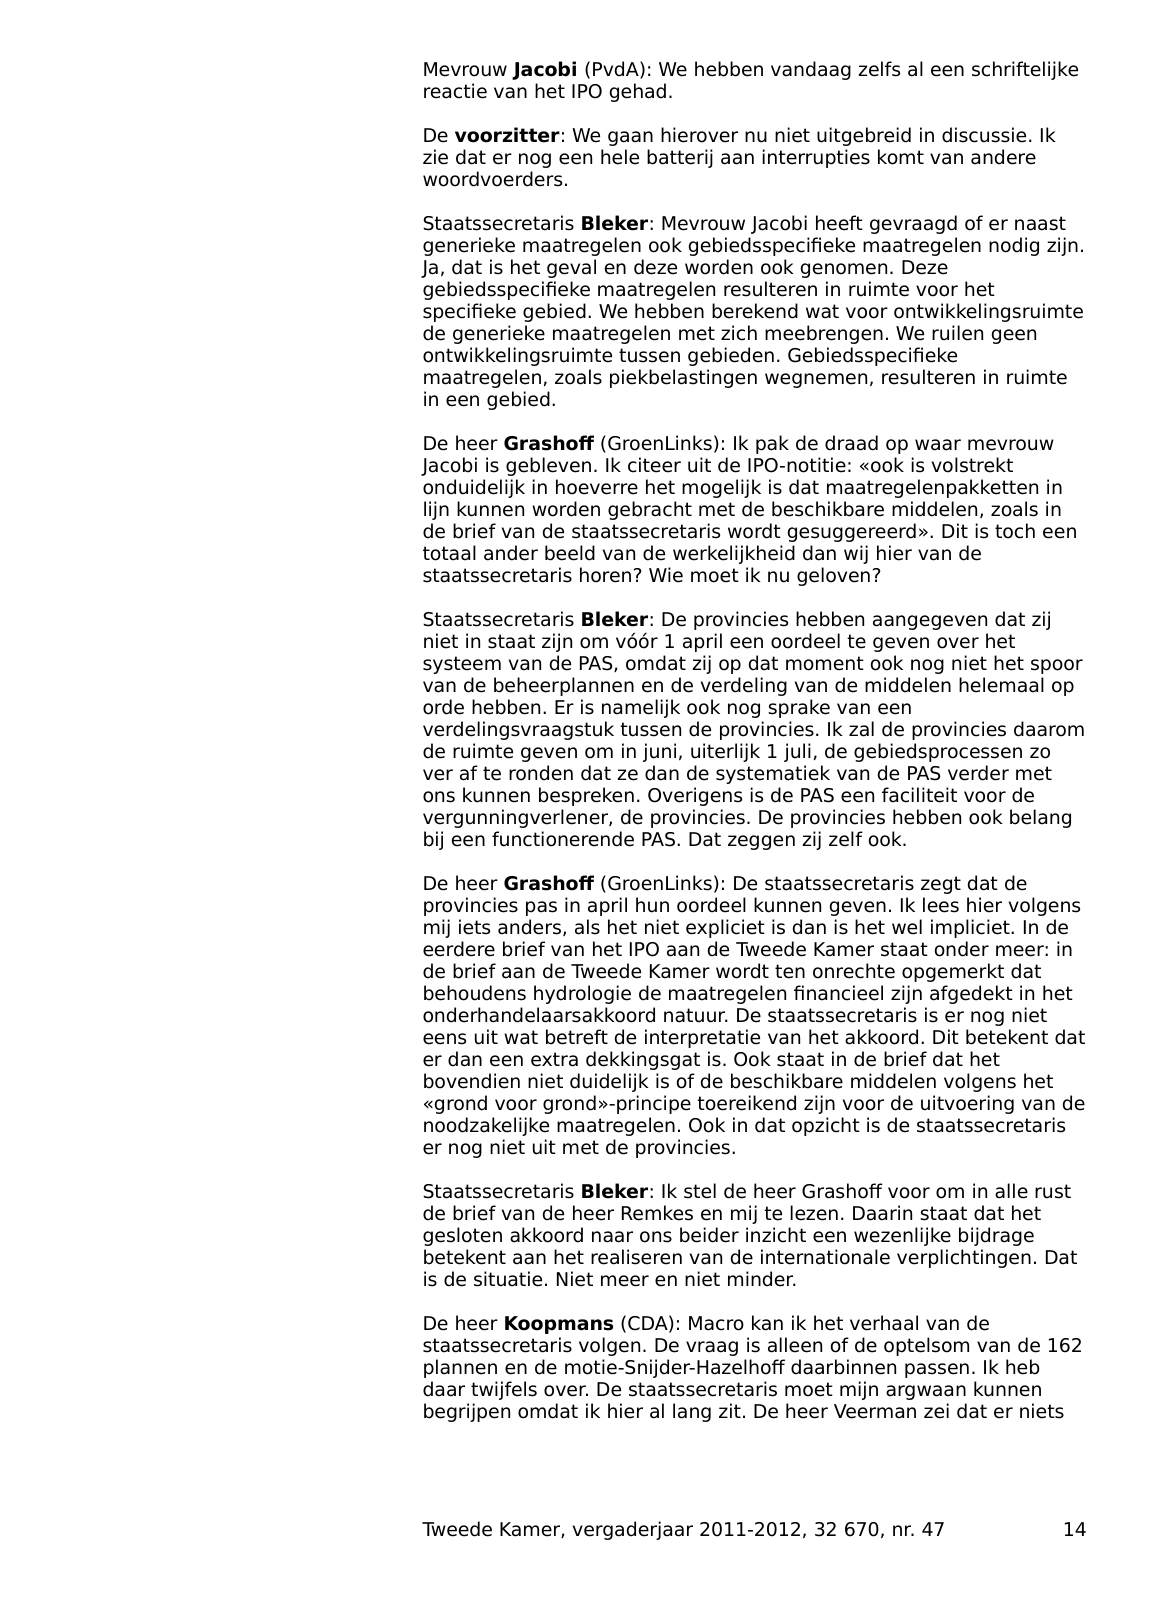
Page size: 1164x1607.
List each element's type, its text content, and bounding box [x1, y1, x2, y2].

text De voorzitter: We gaan hierover nu niet uitgebreid in discussie. Ik zie dat er nog een hele batterij aan interrupties komt van andere woordvoerders. [422, 125, 1087, 191]
text Staatssecretaris Bleker: Mevrouw Jacobi heeft gevraagd of er naast generieke maatregelen ook gebiedsspecifieke maatregelen nodig zijn. Ja, dat is het geval en deze worden ook genomen. Deze gebiedsspecifieke maatregelen resulteren in ruimte voor het specifieke gebied. We hebben berekend wat voor ontwikkelingsruimte de generieke maatregelen met zich meebrengen. We ruilen geen ontwikkelingsruimte tussen gebieden. Gebiedsspecifieke maatregelen, zoals piekbelastingen wegnemen, resulteren in ruimte in een gebied. [422, 213, 1087, 411]
text De heer Grashoff (GroenLinks): De staatssecretaris zegt dat de provincies pas in april hun oordeel kunnen geven. Ik lees hier volgens mij iets anders, als het niet expliciet is dan is het wel impliciet. In de eerdere brief van het IPO aan de Tweede Kamer staat onder meer: in de brief aan de Tweede Kamer wordt ten onrechte opgemerkt dat behoudens hydrologie de maatregelen financieel zijn afgedekt in het onderhandelaarsakkoord natuur. De staatssecretaris is er nog niet eens uit wat betreft de interpretatie van het akkoord. Dit betekent dat er dan een extra dekkingsgat is. Ook staat in de brief dat het bovendien niet duidelijk is of de beschikbare middelen volgens het «grond voor grond»-principe toereikend zijn voor de uitvoering van de noodzakelijke maatregelen. Ook in dat opzicht is de staatssecretaris er nog niet uit met de provincies. [422, 873, 1087, 1159]
text Staatssecretaris Bleker: Ik stel de heer Grashoff voor om in alle rust de brief van de heer Remkes en mij te lezen. Daarin staat dat het gesloten akkoord naar ons beider inzicht een wezenlijke bijdrage betekent aan het realiseren van de internationale verplichtingen. Dat is de situatie. Niet meer en niet minder. [422, 1181, 1087, 1291]
text De heer Grashoff (GroenLinks): Ik pak de draad op waar mevrouw Jacobi is gebleven. Ik citeer uit de IPO-notitie: «ook is volstrekt onduidelijk in hoeverre het mogelijk is dat maatregelenpakketten in lijn kunnen worden gebracht met de beschikbare middelen, zoals in de brief van de staatssecretaris wordt gesuggereerd». Dit is toch een totaal ander beeld van de werkelijkheid dan wij hier van de staatssecretaris horen? Wie moet ik nu geloven? [422, 433, 1087, 587]
text Staatssecretaris Bleker: De provincies hebben aangegeven dat zij niet in staat zijn om vóór 1 april een oordeel te geven over het systeem van de PAS, omdat zij op dat moment ook nog niet het spoor van de beheerplannen en de verdeling van de middelen helemaal op orde hebben. Er is namelijk ook nog sprake van een verdelingsvraagstuk tussen de provincies. Ik zal de provincies daarom de ruimte geven om in juni, uiterlijk 1 juli, de gebiedsprocessen zo ver af te ronden dat ze dan de systematiek van de PAS verder met ons kunnen bespreken. Overigens is de PAS een faciliteit voor de vergunningverlener, de provincies. De provincies hebben ook belang bij een functionerende PAS. Dat zeggen zij zelf ook. [422, 609, 1087, 851]
text Mevrouw Jacobi (PvdA): We hebben vandaag zelfs al een schriftelijke reactie van het IPO gehad. [422, 59, 1087, 103]
text De heer Koopmans (CDA): Macro kan ik het verhaal van de staatssecretaris volgen. De vraag is alleen of de optelsom van de 162 plannen en de motie-Snijder-Hazelhoff daarbinnen passen. Ik heb daar twijfels over. De staatssecretaris moet mijn argwaan kunnen begrijpen omdat ik hier al lang zit. De heer Veerman zei dat er niets [422, 1313, 1087, 1423]
